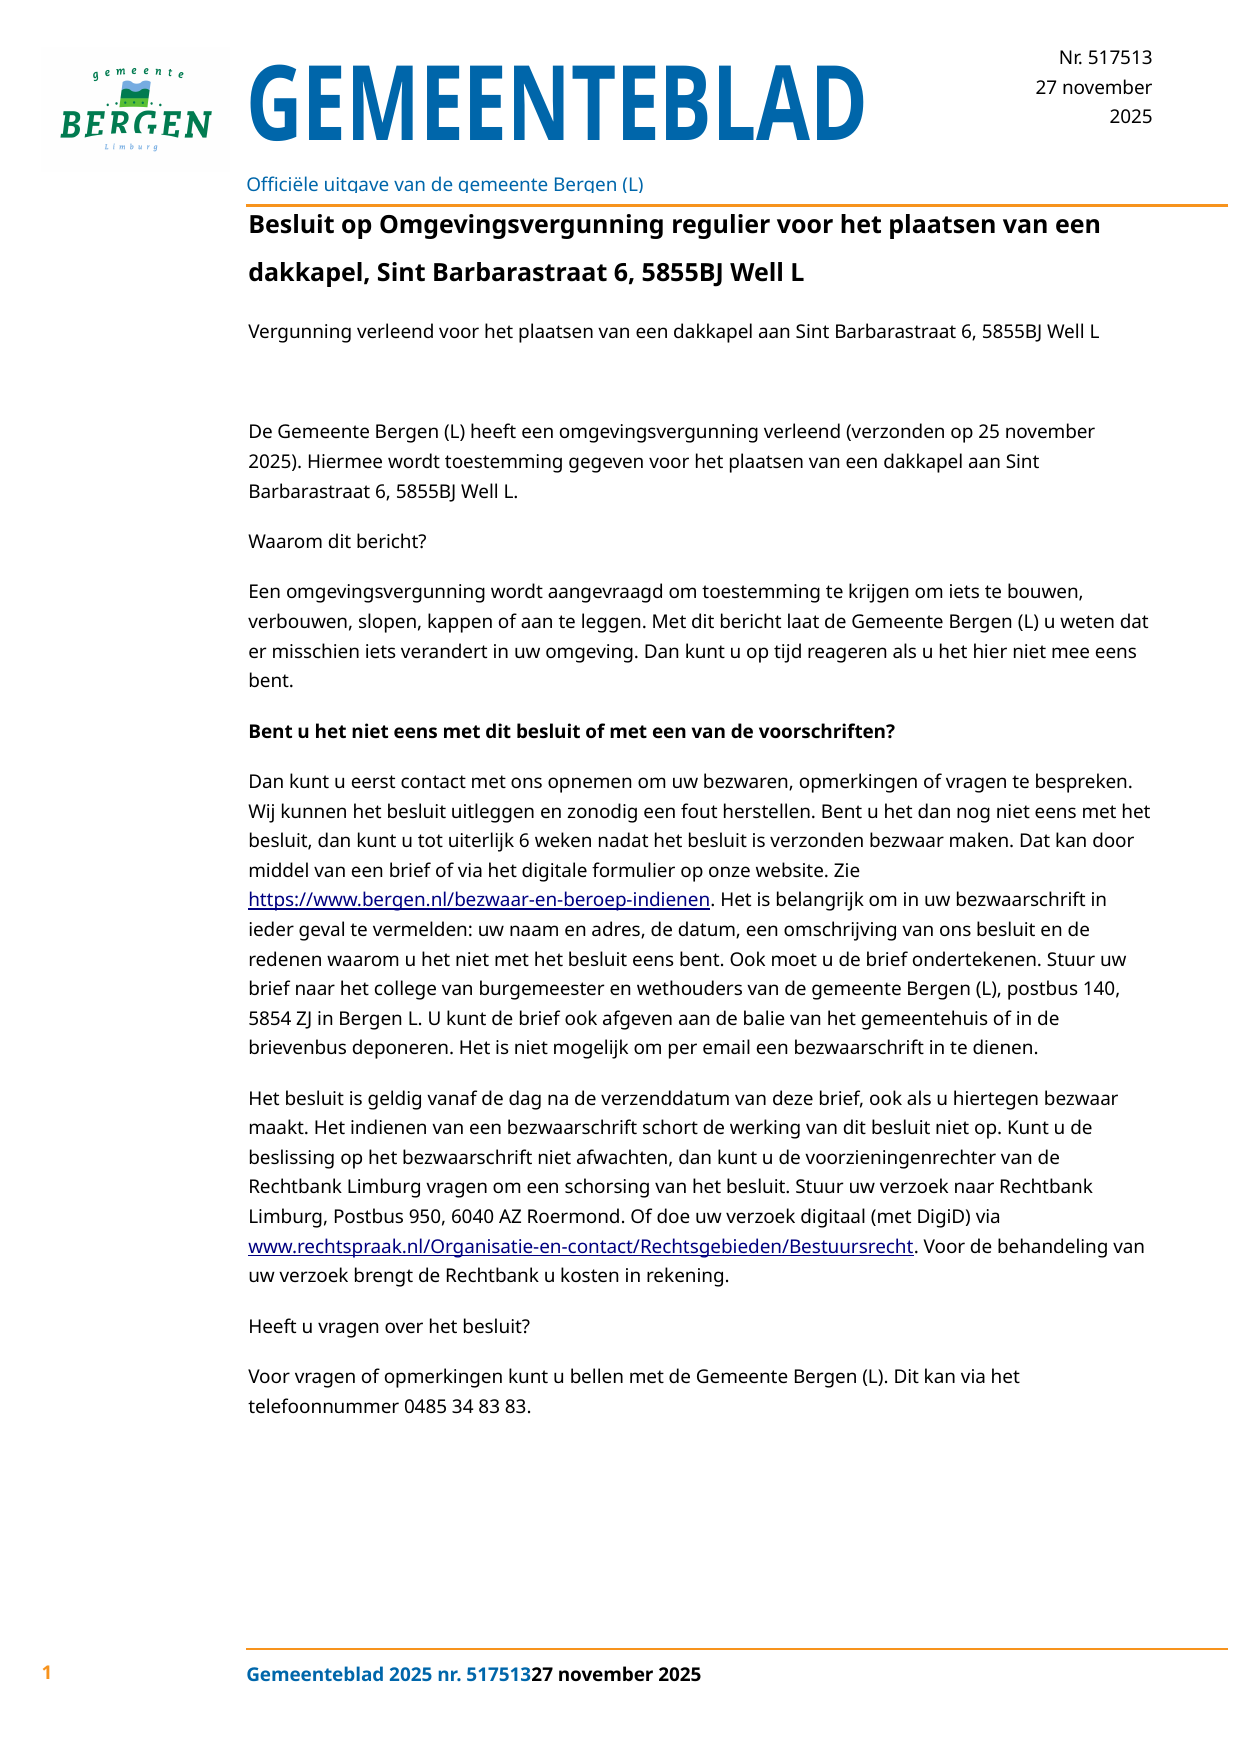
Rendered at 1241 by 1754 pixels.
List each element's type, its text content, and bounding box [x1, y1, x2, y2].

text Bent u het niet eens met dit besluit of met een van de voorschriften? [248, 718, 1152, 744]
picture [41, 47, 231, 172]
text Waarom dit bericht? [248, 528, 1152, 554]
text De Gemeente Bergen (L) heeft een omgevingsvergunning verleend (verzonden op 25 november 2025). Hiermee wordt toestemming gegeven voor het plaatsen van een dakkapel aan Sint Barbarastraat 6, 5855BJ Well L. [248, 419, 1152, 504]
text Vergunning verleend voor het plaatsen van een dakkapel aan Sint Barbarastraat 6, 5855BJ Well L [248, 318, 1152, 344]
text Een omgevingsvergunning wordt aangevraagd om toestemming te krijgen om iets te bouwen, verbouwen, slopen, kappen of aan te leggen. Met dit bericht laat de Gemeente Bergen (L) u weten dat er misschien iets verandert in uw omgeving. Dan kunt u op tijd reageren als u het hier niet mee eens bent. [248, 579, 1152, 693]
text Voor vragen of opmerkingen kunt u bellen met de Gemeente Bergen (L). Dit kan via het telefoonnummer 0485 34 83 83. [248, 1363, 1152, 1419]
text Heeft u vragen over het besluit? [248, 1313, 1152, 1339]
text Besluit op Omgevingsvergunning regulier voor het plaatsen van een dakkapel, Sint Barbarastraat 6, 5855BJ Well L [248, 207, 1152, 288]
text Dan kunt u eerst contact met ons opnemen om uw bezwaren, opmerkingen of vragen te bespreken. Wij kunnen het besluit uitleggen en zonodig een fout herstellen. Bent u het dan nog niet eens met het besluit, dan kunt u tot uiterlijk 6 weken nadat het besluit is verzonden bezwaar maken. Dat kan door middel van een brief of via het digitale formulier op onze website. Zie https://www.bergen.nl/bezwaar-en-beroep-indienen. Het is belangrijk om in uw bezwaarschrift in ieder geval te vermelden: uw naam en adres, de datum, een omschrijving van ons besluit en de redenen waarom u het niet met het besluit eens bent. Ook moet u de brief ondertekenen. Stuur uw brief naar het college van burgemeester en wethouders van de gemeente Bergen (L), postbus 140, 5854 ZJ in Bergen L. U kunt de brief ook afgeven aan de balie van het gemeentehuis of in de brievenbus deponeren. Het is niet mogelijk om per email een bezwaarschrift in te dienen. [248, 768, 1152, 1060]
text Het besluit is geldig vanaf de dag na de verzenddatum van deze brief, ook als u hiertegen bezwaar maakt. Het indienen van een bezwaarschrift schort de werking van dit besluit niet op. Kunt u de beslissing op het bezwaarschrift niet afwachten, dan kunt u de voorzieningenrechter van de Rechtbank Limburg vragen om een schorsing van het besluit. Stuur uw verzoek naar Rechtbank Limburg, Postbus 950, 6040 AZ Roermond. Of doe uw verzoek digitaal (met DigiD) via www.rechtspraak.nl/Organisatie-en-contact/Rechtsgebieden/Bestuursrecht. Voor de behandeling van uw verzoek brengt de Rechtbank u kosten in rekening. [248, 1085, 1152, 1288]
